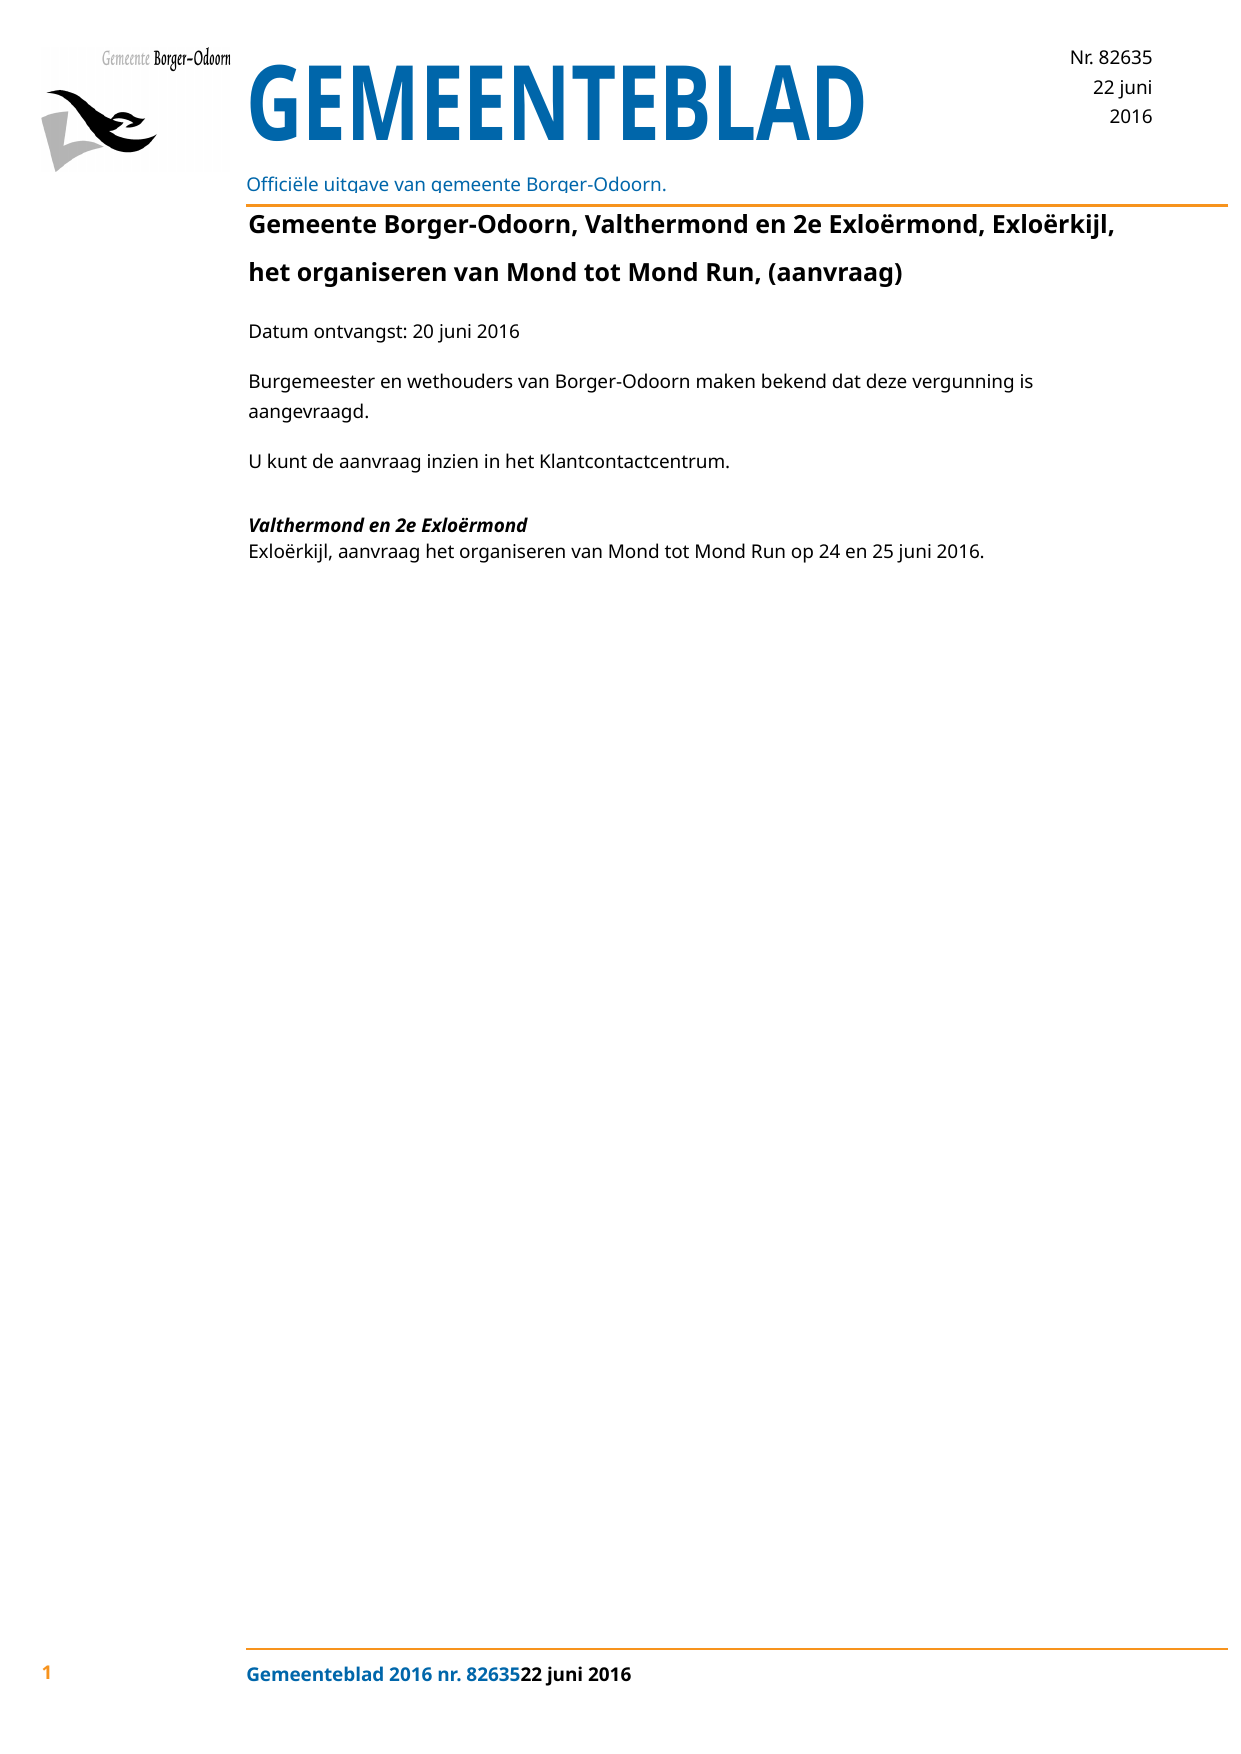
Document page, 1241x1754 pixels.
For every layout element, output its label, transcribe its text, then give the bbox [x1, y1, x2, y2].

text U kunt de aanvraag inzien in het Klantcontactcentrum. [248, 448, 1152, 474]
text Gemeente Borger-Odoorn, Valthermond en 2e Exloërmond, Exloërkijl, het organiseren van Mond tot Mond Run, (aanvraag) [248, 207, 1152, 288]
text Burgemeester en wethouders van Borger-Odoorn maken bekend dat deze vergunning is aangevraagd. [248, 368, 1152, 424]
picture [41, 47, 231, 172]
text Valthermond en 2e Exloërmond [248, 512, 1152, 538]
text Datum ontvangst: 20 juni 2016 [248, 318, 1152, 344]
text Exloërkijl, aanvraag het organiseren van Mond tot Mond Run op 24 en 25 juni 2016. [248, 538, 1152, 564]
